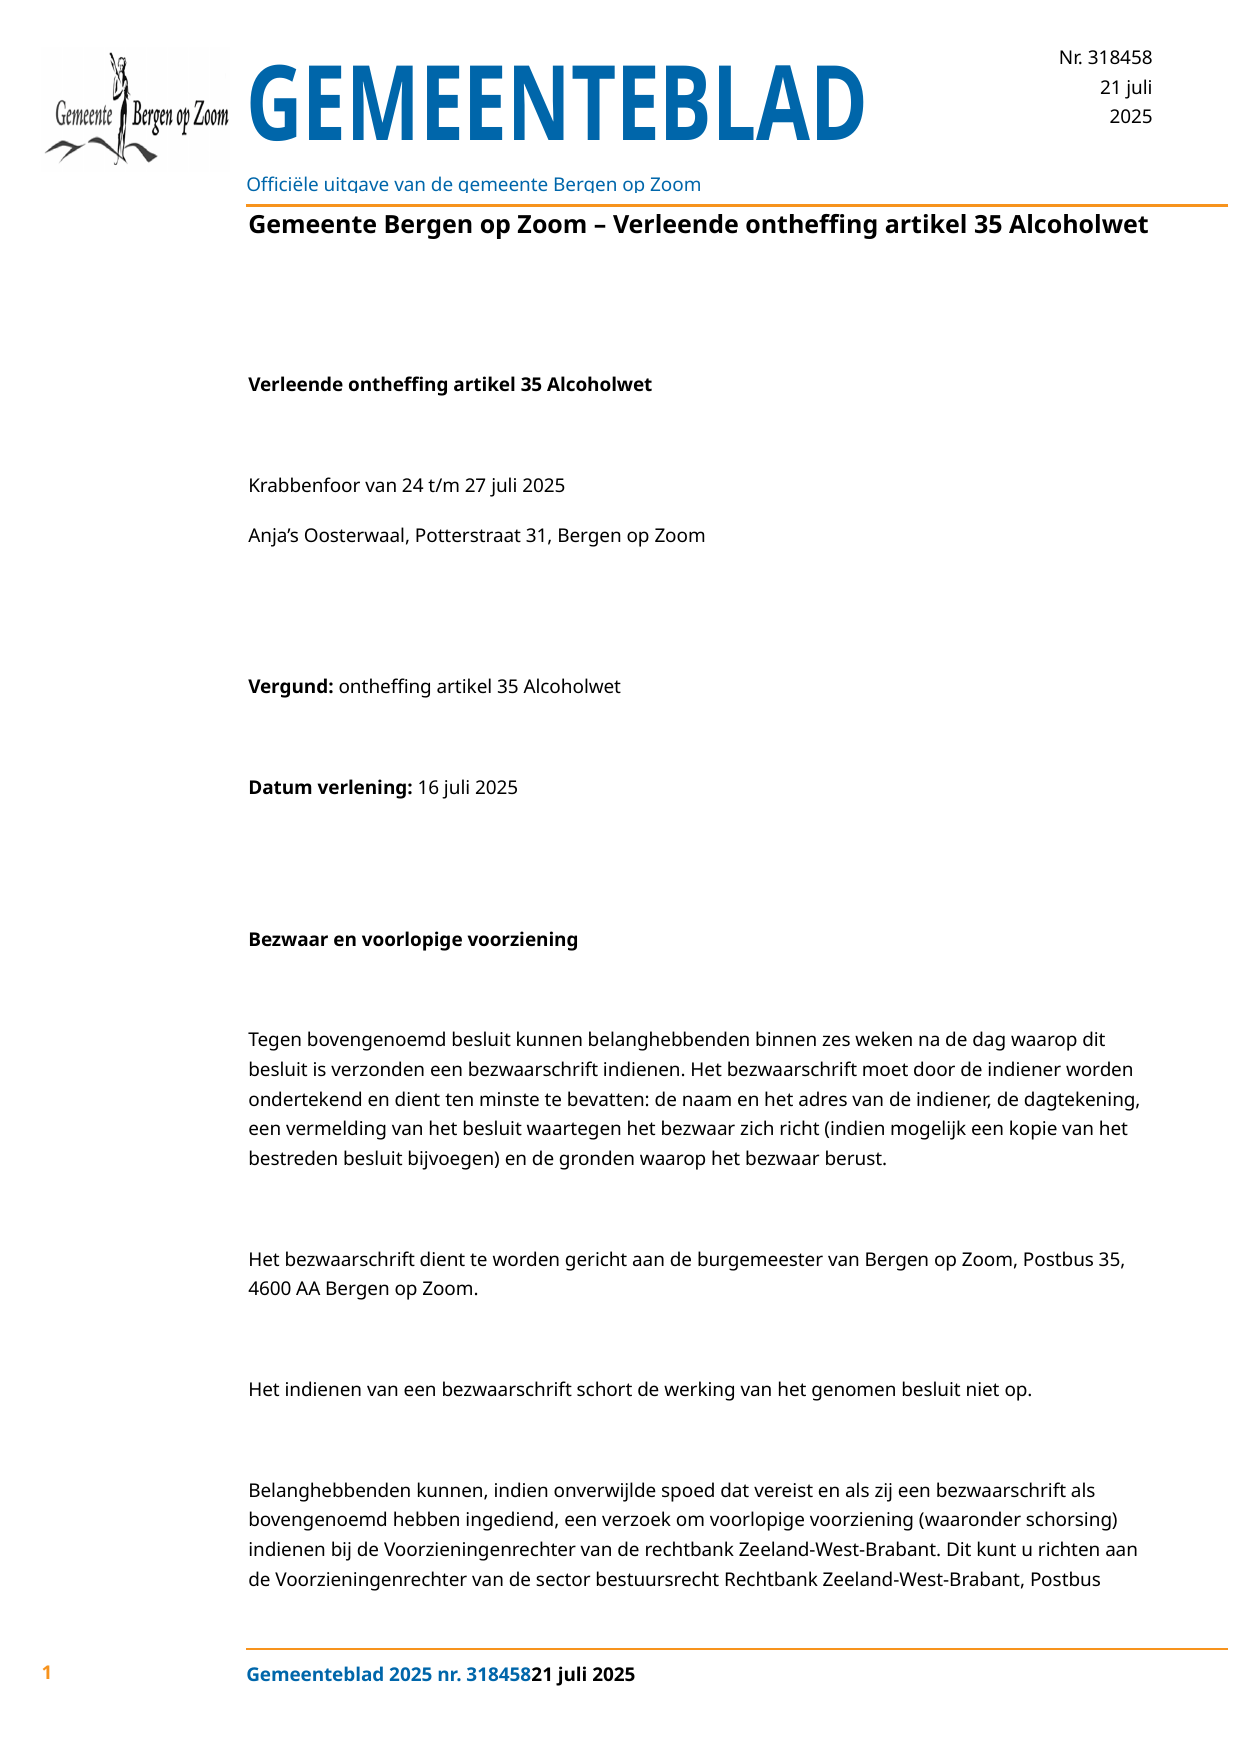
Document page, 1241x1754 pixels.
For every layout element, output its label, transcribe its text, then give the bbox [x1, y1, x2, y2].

text Datum verlening: 16 juli 2025 [248, 774, 1152, 800]
text Krabbenfoor van 24 t/m 27 juli 2025 [248, 472, 1152, 498]
text Tegen bovengenoemd besluit kunnen belanghebbenden binnen zes weken na de dag waarop dit besluit is verzonden een bezwaarschrift indienen. Het bezwaarschrift moet door de indiener worden ondertekend en dient ten minste te bevatten: de naam en het adres van de indiener, de dagtekening, een vermelding van het besluit waartegen het bezwaar zich richt (indien mogelijk een kopie van het bestreden besluit bijvoegen) en de gronden waarop het bezwaar berust. [248, 1027, 1152, 1171]
text Verleende ontheffing artikel 35 Alcoholwet [248, 371, 1152, 397]
text Gemeente Bergen op Zoom – Verleende ontheffing artikel 35 Alcoholwet [248, 207, 1152, 241]
text Vergund: ontheffing artikel 35 Alcoholwet [248, 674, 1152, 699]
text Bezwaar en voorlopige voorziening [248, 926, 1152, 951]
text Belanghebbenden kunnen, indien onverwijlde spoed dat vereist en als zij een bezwaarschrift als bovengenoemd hebben ingediend, een verzoek om voorlopige voorziening (waaronder schorsing) indienen bij de Voorzieningenrechter van de rechtbank Zeeland-West-Brabant. Dit kunt u richten aan de Voorzieningenrechter van de sector bestuursrecht Rechtbank Zeeland-West-Brabant, Postbus [248, 1477, 1152, 1591]
picture [41, 47, 231, 172]
text Anja’s Oosterwaal, Potterstraat 31, Bergen op Zoom [248, 522, 1152, 548]
text Het bezwaarschrift dient te worden gericht aan de burgemeester van Bergen op Zoom, Postbus 35, 4600 AA Bergen op Zoom. [248, 1246, 1152, 1301]
text Het indienen van een bezwaarschrift schort de werking van het genomen besluit niet op. [248, 1376, 1152, 1402]
